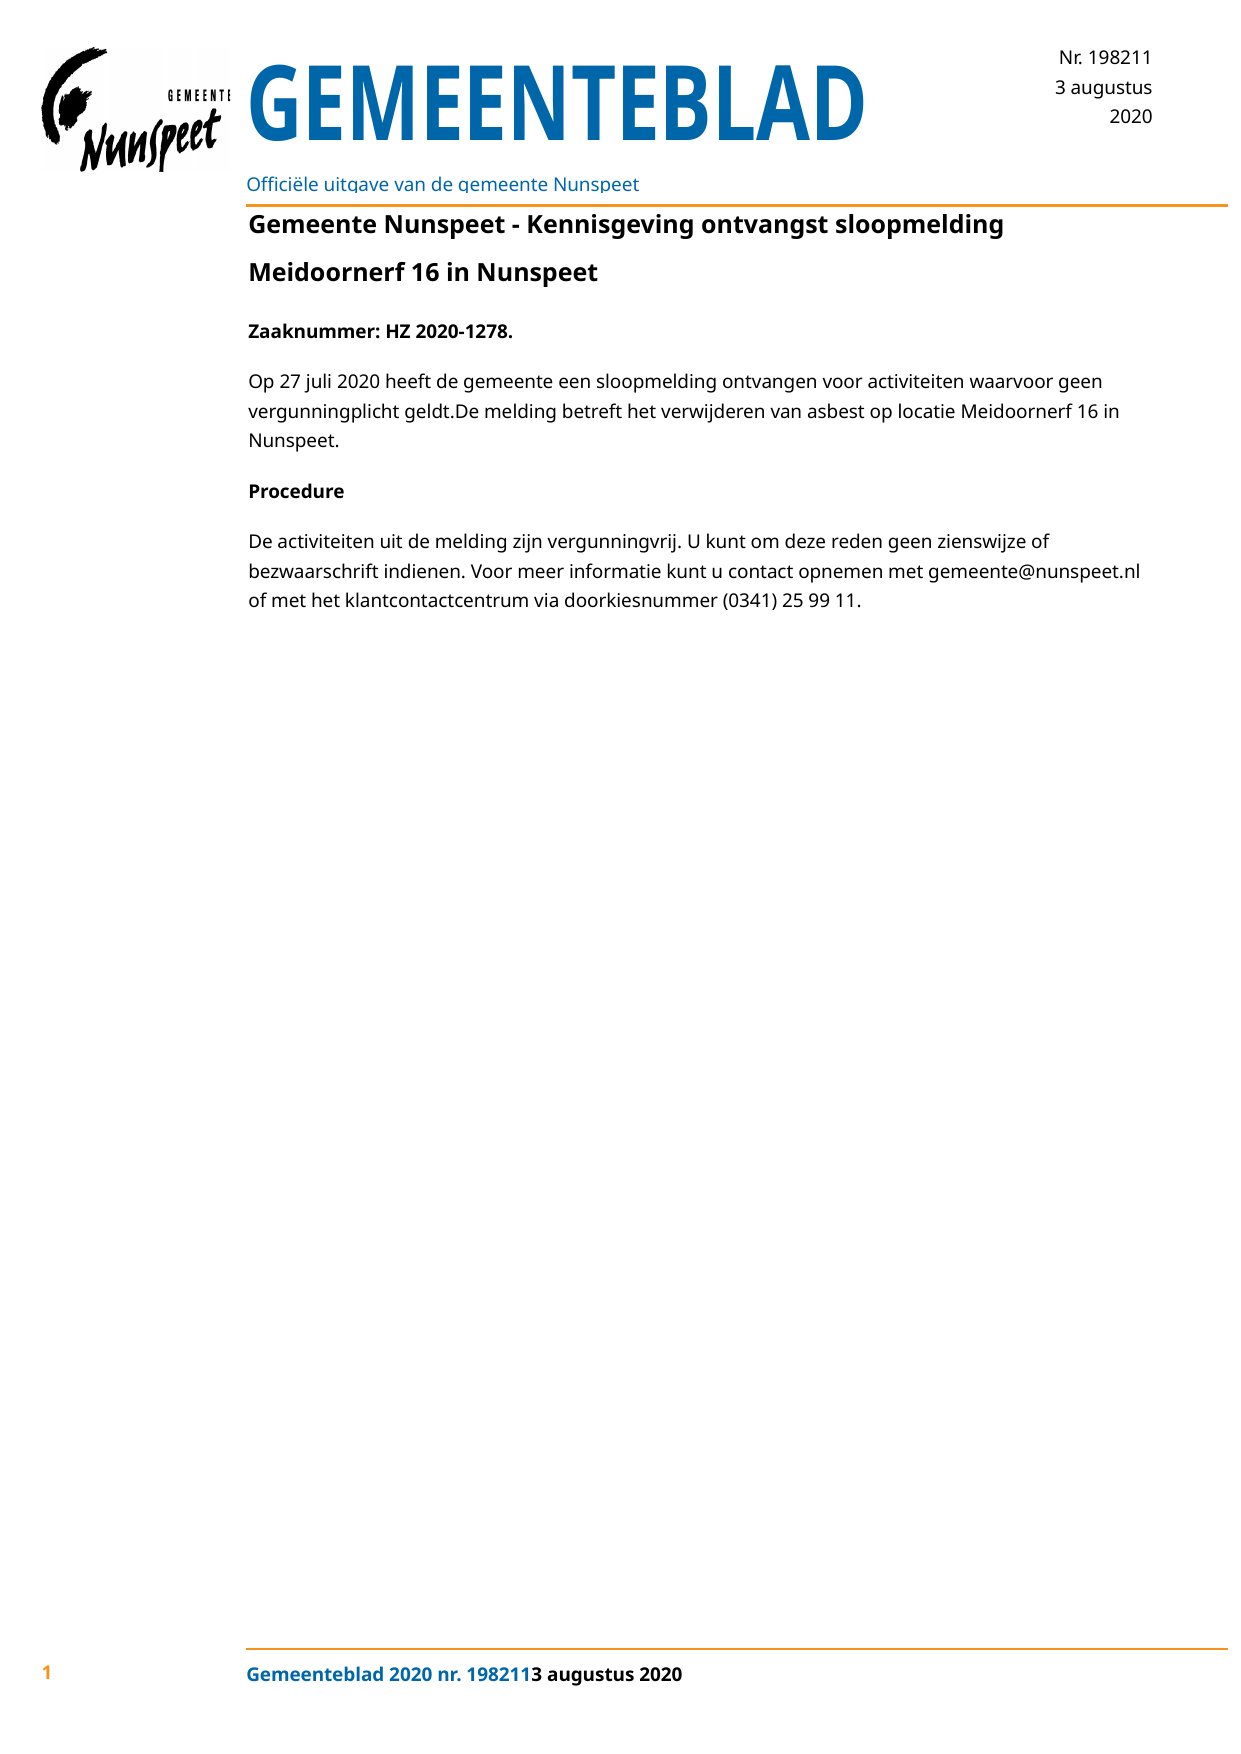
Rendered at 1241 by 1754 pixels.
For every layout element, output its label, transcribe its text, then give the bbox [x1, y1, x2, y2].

text Zaaknummer: HZ 2020-1278. [248, 318, 1152, 344]
text De activiteiten uit de melding zijn vergunningvrij. U kunt om deze reden geen zienswijze of bezwaarschrift indienen. Voor meer informatie kunt u contact opnemen met gemeente@nunspeet.nl of met het klantcontactcentrum via doorkiesnummer (0341) 25 99 11. [248, 528, 1152, 613]
picture [41, 47, 231, 172]
text Gemeente Nunspeet - Kennisgeving ontvangst sloopmelding Meidoornerf 16 in Nunspeet [248, 207, 1152, 288]
text Procedure [248, 478, 1152, 504]
text Op 27 juli 2020 heeft de gemeente een sloopmelding ontvangen voor activiteiten waarvoor geen vergunningplicht geldt.De melding betreft het verwijderen van asbest op locatie Meidoornerf 16 in Nunspeet. [248, 368, 1152, 453]
